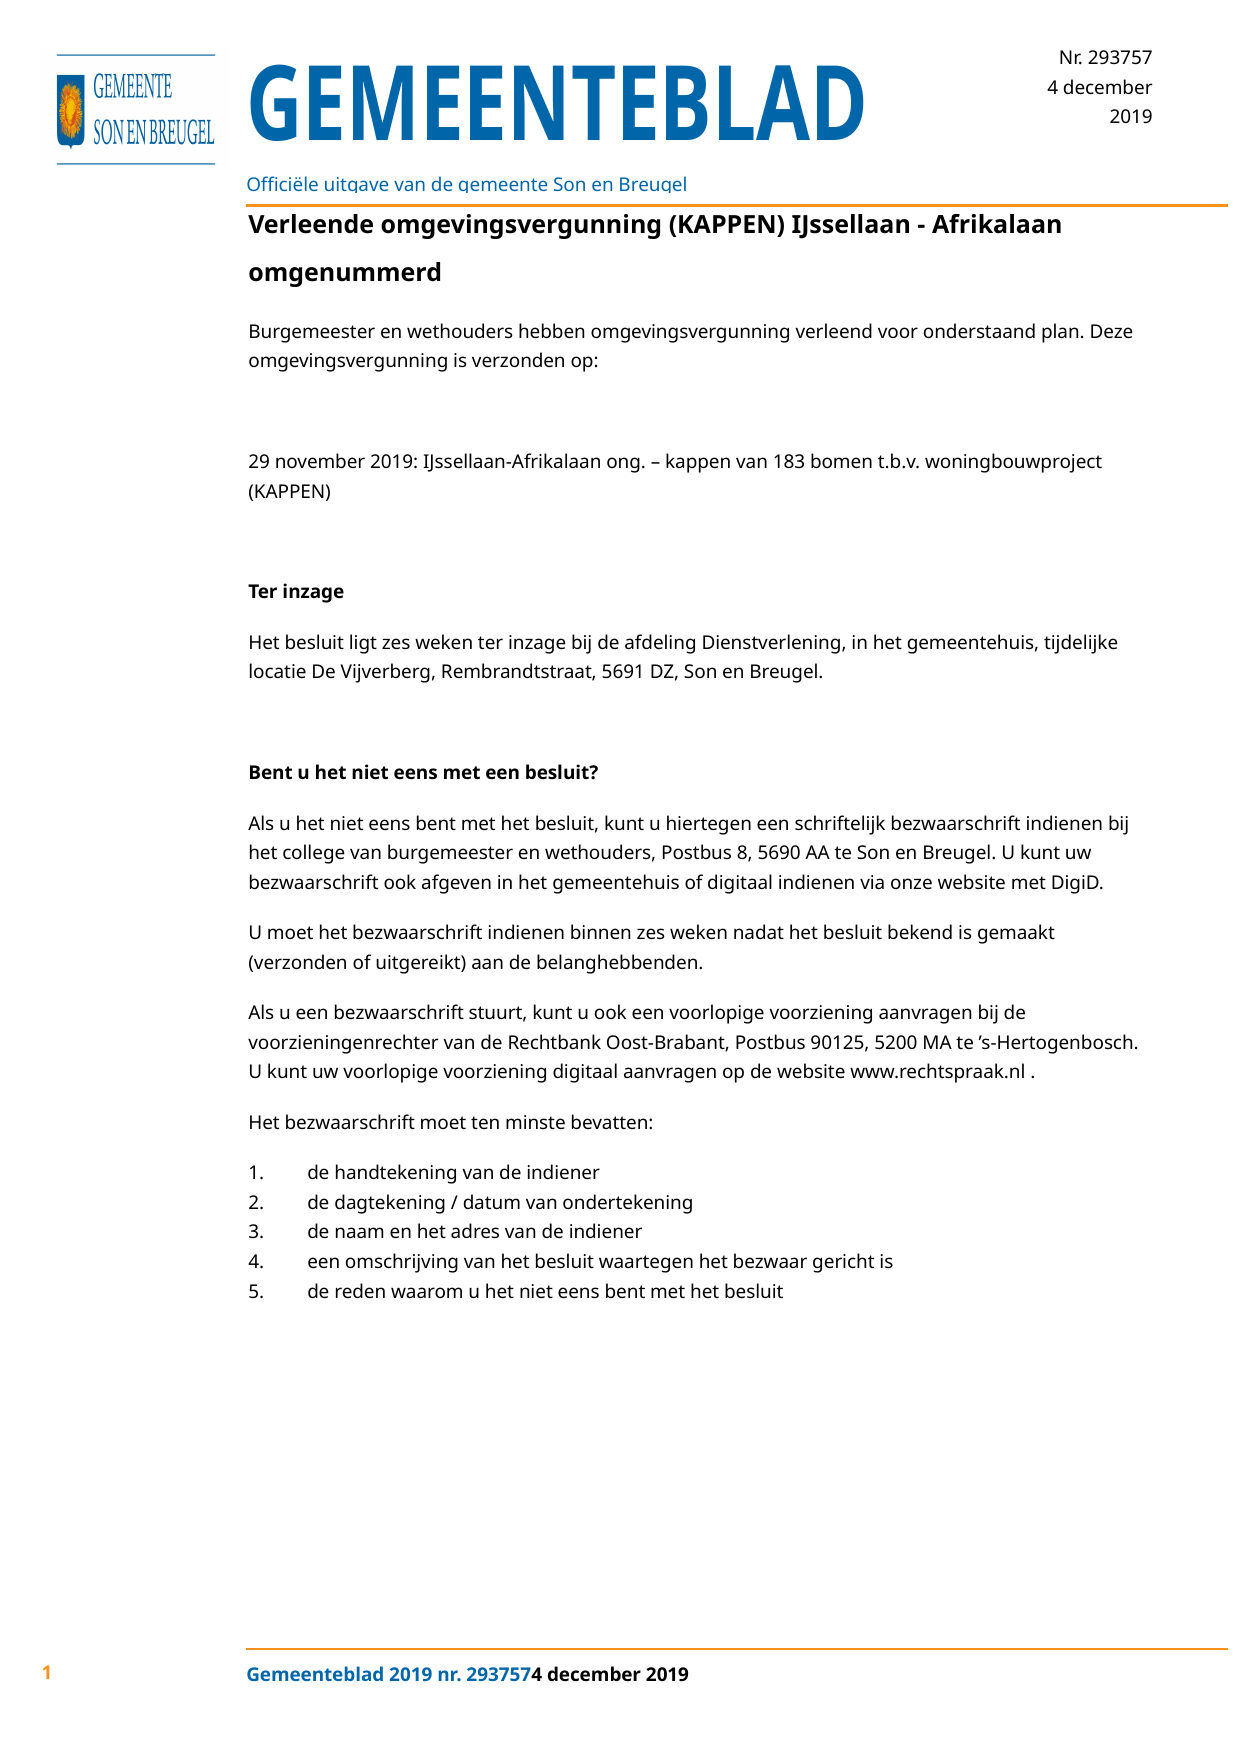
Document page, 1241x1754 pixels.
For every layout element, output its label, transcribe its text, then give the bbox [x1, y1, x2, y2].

list een omschrijving van het besluit waartegen het bezwaar gericht is [248, 1248, 1152, 1274]
text Het bezwaarschrift moet ten minste bevatten: [248, 1109, 1152, 1135]
text Verleende omgevingsvergunning (KAPPEN) IJssellaan - Afrikalaan omgenummerd [248, 207, 1152, 288]
list de handtekening van de indiener [248, 1159, 1152, 1185]
list de naam en het adres van de indiener [248, 1219, 1152, 1244]
list de dagtekening / datum van ondertekening [248, 1189, 1152, 1215]
picture [41, 47, 231, 172]
text U moet het bezwaarschrift indienen binnen zes weken nadat het besluit bekend is gemaakt (verzonden of uitgereikt) aan de belanghebbenden. [248, 919, 1152, 975]
text Het besluit ligt zes weken ter inzage bij de afdeling Dienstverlening, in het gemeentehuis, tijdelijke locatie De Vijverberg, Rembrandtstraat, 5691 DZ, Son en Breugel. [248, 629, 1152, 684]
list de reden waarom u het niet eens bent met het besluit [248, 1278, 1152, 1304]
text Bent u het niet eens met een besluit? [248, 759, 1152, 785]
text Als u een bezwaarschrift stuurt, kunt u ook een voorlopige voorziening aanvragen bij de voorzieningenrechter van de Rechtbank Oost-Brabant, Postbus 90125, 5200 MA te ’s-Hertogenbosch. U kunt uw voorlopige voorziening digitaal aanvragen op de website www.rechtspraak.nl . [248, 999, 1152, 1084]
text Als u het niet eens bent met het besluit, kunt u hiertegen een schriftelijk bezwaarschrift indienen bij het college van burgemeester en wethouders, Postbus 8, 5690 AA te Son en Breugel. U kunt uw bezwaarschrift ook afgeven in het gemeentehuis of digitaal indienen via onze website met DigiD. [248, 810, 1152, 895]
text Ter inzage [248, 579, 1152, 604]
text Burgemeester en wethouders hebben omgevingsvergunning verleend voor onderstaand plan. Deze omgevingsvergunning is verzonden op: [248, 318, 1152, 373]
text 29 november 2019: IJssellaan-Afrikalaan ong. – kappen van 183 bomen t.b.v. woningbouwproject (KAPPEN) [248, 448, 1152, 504]
